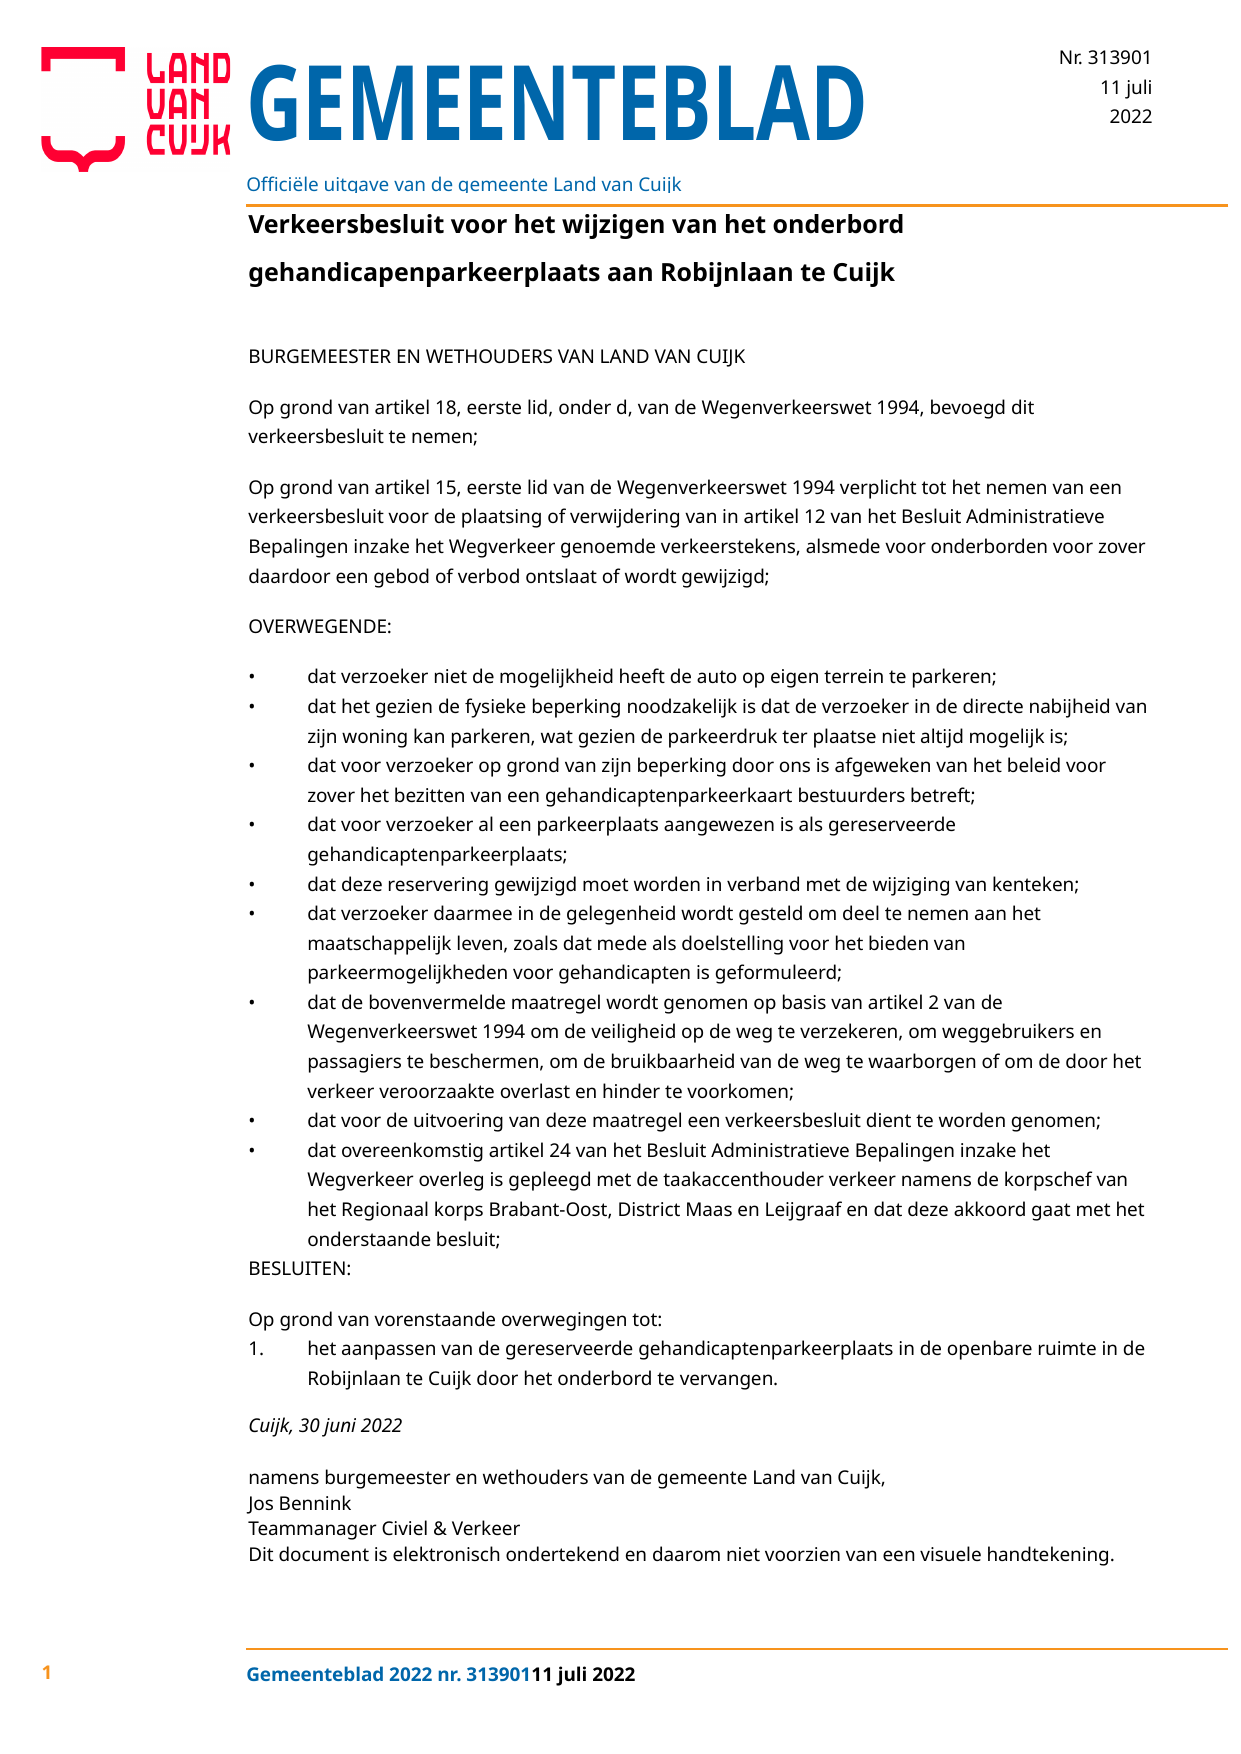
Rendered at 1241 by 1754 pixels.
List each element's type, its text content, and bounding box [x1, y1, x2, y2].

list dat voor de uitvoering van deze maatregel een verkeersbesluit dient te worden genomen; [248, 1107, 1152, 1133]
text Teammanager Civiel & Verkeer [248, 1516, 1152, 1541]
list dat voor verzoeker al een parkeerplaats aangewezen is als gereserveerde gehandicaptenparkeerplaats; [248, 812, 1152, 867]
text Op grond van artikel 15, eerste lid van de Wegenverkeerswet 1994 verplicht tot het nemen van een verkeersbesluit voor de plaatsing of verwijdering van in artikel 12 van het Besluit Administratieve Bepalingen inzake het Wegverkeer genoemde verkeerstekens, alsmede voor onderborden voor zover daardoor een gebod of verbod ontslaat of wordt gewijzigd; [248, 474, 1152, 588]
list dat het gezien de fysieke beperking noodzakelijk is dat de verzoeker in de directe nabijheid van zijn woning kan parkeren, wat gezien de parkeerdruk ter plaatse niet altijd mogelijk is; [248, 693, 1152, 748]
text OVERWEGENDE: [248, 613, 1152, 639]
text Cuijk, 30 juni 2022 [248, 1413, 1152, 1438]
list dat verzoeker niet de mogelijkheid heeft de auto op eigen terrein te parkeren; [248, 664, 1152, 689]
text namens burgemeester en wethouders van de gemeente Land van Cuijk, [248, 1464, 1152, 1490]
picture [41, 47, 231, 172]
text Op grond van vorenstaande overwegingen tot: [248, 1306, 1152, 1331]
list dat deze reservering gewijzigd moet worden in verband met de wijziging van kenteken; [248, 871, 1152, 896]
text Verkeersbesluit voor het wijzigen van het onderbord gehandicapenparkeerplaats aan Robijnlaan te Cuijk [248, 207, 1152, 288]
list dat verzoeker daarmee in de gelegenheid wordt gesteld om deel te nemen aan het maatschappelijk leven, zoals dat mede als doelstelling voor het bieden van parkeermogelijkheden voor gehandicapten is geformuleerd; [248, 900, 1152, 985]
text Dit document is elektronisch ondertekend en daarom niet voorzien van een visuele handtekening. [248, 1541, 1152, 1567]
text BESLUITEN: [248, 1255, 1152, 1281]
text Op grond van artikel 18, eerste lid, onder d, van de Wegenverkeerswet 1994, bevoegd dit verkeersbesluit te nemen; [248, 394, 1152, 449]
text Jos Bennink [248, 1490, 1152, 1516]
text BURGEMEESTER EN WETHOUDERS VAN LAND VAN CUIJK [248, 344, 1152, 369]
list het aanpassen van de gereserveerde gehandicaptenparkeerplaats in de openbare ruimte in de Robijnlaan te Cuijk door het onderbord te vervangen. [248, 1335, 1152, 1391]
list dat voor verzoeker op grond van zijn beperking door ons is afgeweken van het beleid voor zover het bezitten van een gehandicaptenparkeerkaart bestuurders betreft; [248, 752, 1152, 808]
list dat overeenkomstig artikel 24 van het Besluit Administratieve Bepalingen inzake het Wegverkeer overleg is gepleegd met de taakaccenthouder verkeer namens de korpschef van het Regionaal korps Brabant-Oost, District Maas en Leijgraaf en dat deze akkoord gaat met het onderstaande besluit; [248, 1137, 1152, 1251]
list dat de bovenvermelde maatregel wordt genomen op basis van artikel 2 van de Wegenverkeerswet 1994 om de veiligheid op de weg te verzekeren, om weggebruikers en passagiers te beschermen, om de bruikbaarheid van de weg te waarborgen of om de door het verkeer veroorzaakte overlast en hinder te voorkomen; [248, 989, 1152, 1103]
